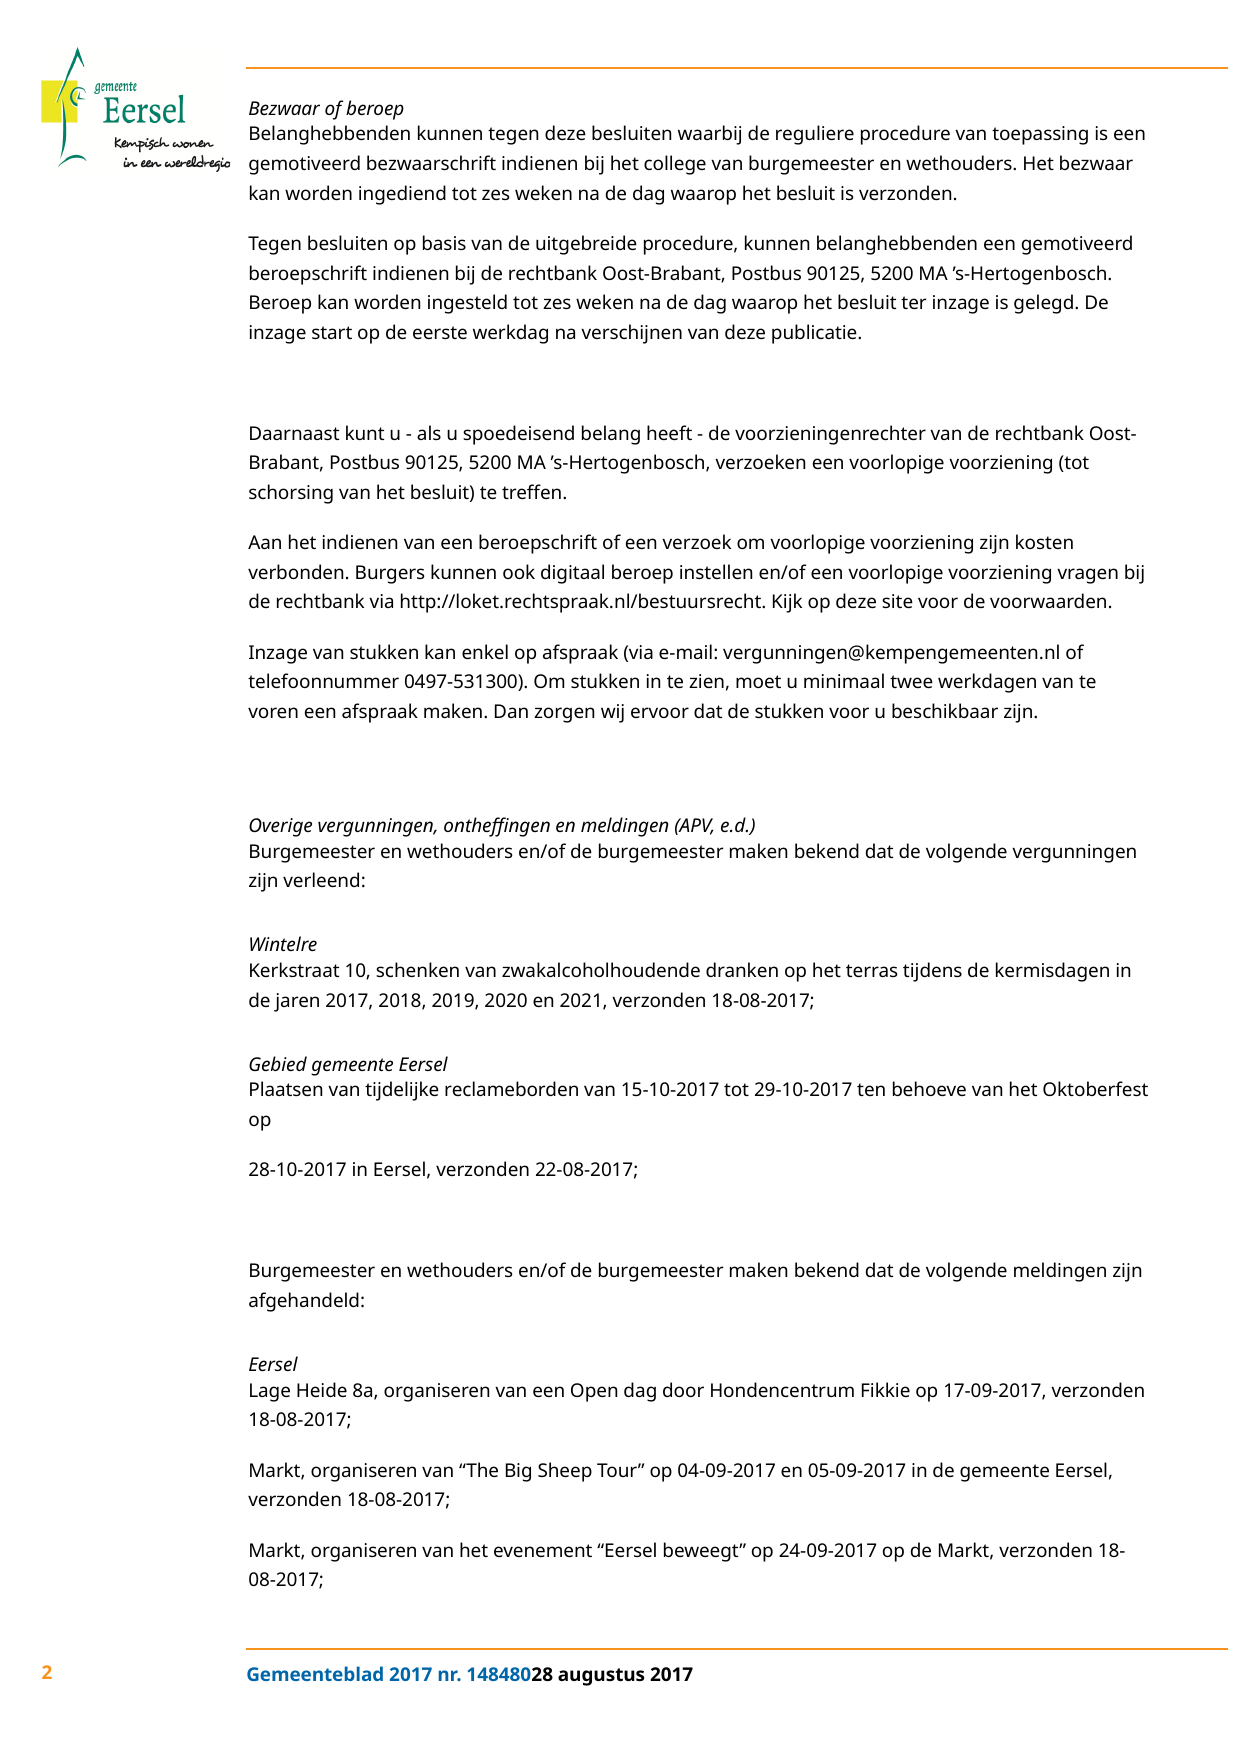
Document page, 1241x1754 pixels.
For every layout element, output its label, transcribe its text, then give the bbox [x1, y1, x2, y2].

picture [41, 47, 231, 172]
text Eersel [248, 1351, 1152, 1377]
text Gebied gemeente Eersel [248, 1051, 1152, 1077]
text Daarnaast kunt u - als u spoedeisend belang heeft - de voorzieningenrechter van de rechtbank Oost-Brabant, Postbus 90125, 5200 MA ’s-Hertogenbosch, verzoeken een voorlopige voorziening (tot schorsing van het besluit) te treffen. [248, 420, 1152, 504]
text Wintelre [248, 932, 1152, 957]
text Lage Heide 8a, organiseren van een Open dag door Hondencentrum Fikkie op 17-09-2017, verzonden 18-08-2017; [248, 1377, 1152, 1432]
text Markt, organiseren van “The Big Sheep Tour” op 04-09-2017 en 05-09-2017 in de gemeente Eersel, verzonden 18-08-2017; [248, 1457, 1152, 1512]
text Bezwaar of beroep [248, 95, 1152, 121]
text Markt, organiseren van het evenement “Eersel beweegt” op 24-09-2017 op de Markt, verzonden 18-08-2017; [248, 1537, 1152, 1592]
text Plaatsen van tijdelijke reclameborden van 15-10-2017 tot 29-10-2017 ten behoeve van het Oktoberfest op [248, 1077, 1152, 1132]
text Aan het indienen van een beroepschrift of een verzoek om voorlopige voorziening zijn kosten verbonden. Burgers kunnen ook digitaal beroep instellen en/of een voorlopige voorziening vragen bij de rechtbank via http://loket.rechtspraak.nl/bestuursrecht. Kijk op deze site voor de voorwaarden. [248, 529, 1152, 614]
text Inzage van stukken kan enkel op afspraak (via e-mail: vergunningen@kempengemeenten.nl of telefoonnummer 0497-531300). Om stukken in te zien, moet u minimaal twee werkdagen van te voren een afspraak maken. Dan zorgen wij ervoor dat de stukken voor u beschikbaar zijn. [248, 639, 1152, 724]
text Tegen besluiten op basis van de uitgebreide procedure, kunnen belanghebbenden een gemotiveerd beroepschrift indienen bij de rechtbank Oost-Brabant, Postbus 90125, 5200 MA ’s-Hertogenbosch. Beroep kan worden ingesteld tot zes weken na de dag waarop het besluit ter inzage is gelegd. De inzage start op de eerste werkdag na verschijnen van deze publicatie. [248, 230, 1152, 344]
text Burgemeester en wethouders en/of de burgemeester maken bekend dat de volgende meldingen zijn afgehandeld: [248, 1257, 1152, 1313]
text Burgemeester en wethouders en/of de burgemeester maken bekend dat de volgende vergunningen zijn verleend: [248, 838, 1152, 893]
text Belanghebbenden kunnen tegen deze besluiten waarbij de reguliere procedure van toepassing is een gemotiveerd bezwaarschrift indienen bij het college van burgemeester en wethouders. Het bezwaar kan worden ingediend tot zes weken na de dag waarop het besluit is verzonden. [248, 121, 1152, 205]
text 28-10-2017 in Eersel, verzonden 22-08-2017; [248, 1157, 1152, 1182]
text Kerkstraat 10, schenken van zwakalcoholhoudende dranken op het terras tijdens de kermisdagen in de jaren 2017, 2018, 2019, 2020 en 2021, verzonden 18-08-2017; [248, 957, 1152, 1013]
text Overige vergunningen, ontheffingen en meldingen (APV, e.d.) [248, 812, 1152, 838]
